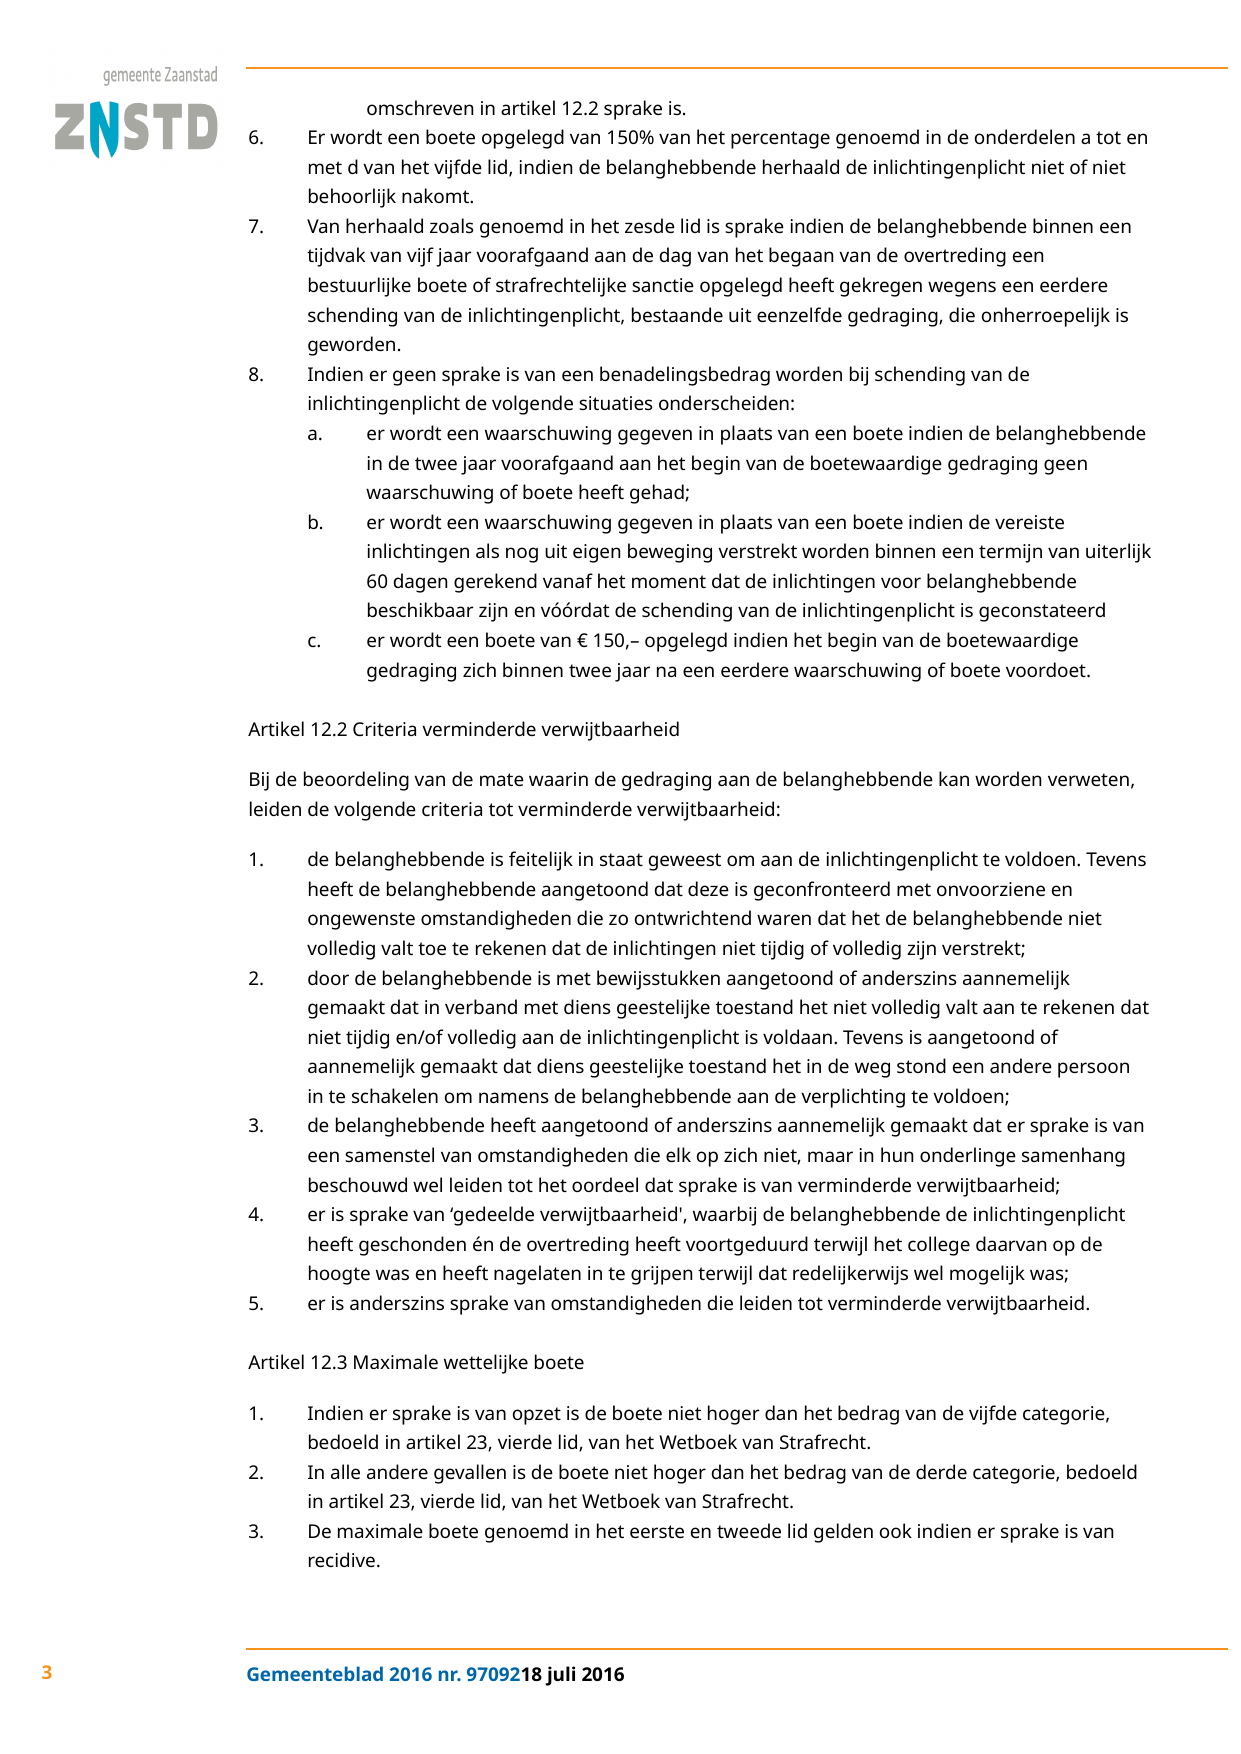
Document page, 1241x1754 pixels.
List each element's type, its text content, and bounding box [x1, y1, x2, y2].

list er wordt een boete van € 150,– opgelegd indien het begin van de boetewaardige gedraging zich binnen twee jaar na een eerdere waarschuwing of boete voordoet. [307, 627, 1152, 683]
list In alle andere gevallen is de boete niet hoger dan het bedrag van de derde categorie, bedoeld in artikel 23, vierde lid, van het Wetboek van Strafrecht. [248, 1459, 1152, 1514]
picture [41, 47, 231, 172]
list omschreven in artikel 12.2 sprake is. [307, 95, 1152, 121]
list Van herhaald zoals genoemd in het zesde lid is sprake indien de belanghebbende binnen een tijdvak van vijf jaar voorafgaand aan de dag van het begaan van de overtreding een bestuurlijke boete of strafrechtelijke sanctie opgelegd heeft gekregen wegens een eerdere schending van de inlichtingenplicht, bestaande uit eenzelfde gedraging, die onherroepelijk is geworden. [248, 213, 1152, 357]
list de belanghebbende is feitelijk in staat geweest om aan de inlichtingenplicht te voldoen. Tevens heeft de belanghebbende aangetoond dat deze is geconfronteerd met onvoorziene en ongewenste omstandigheden die zo ontwrichtend waren dat het de belanghebbende niet volledig valt toe te rekenen dat de inlichtingen niet tijdig of volledig zijn verstrekt; [248, 846, 1152, 961]
text Artikel 12.3 Maximale wettelijke boete [248, 1349, 1152, 1375]
list Indien er sprake is van opzet is de boete niet hoger dan het bedrag van de vijfde categorie, bedoeld in artikel 23, vierde lid, van het Wetboek van Strafrecht. [248, 1400, 1152, 1455]
list De maximale boete genoemd in het eerste en tweede lid gelden ook indien er sprake is van recidive. [248, 1518, 1152, 1573]
list Indien er geen sprake is van een benadelingsbedrag worden bij schending van de inlichtingenplicht de volgende situaties onderscheiden: [248, 361, 1152, 416]
list er wordt een waarschuwing gegeven in plaats van een boete indien de belanghebbende in de twee jaar voorafgaand aan het begin van de boetewaardige gedraging geen waarschuwing of boete heeft gehad; [307, 420, 1152, 505]
list er is sprake van ‘gedeelde verwijtbaarheid', waarbij de belanghebbende de inlichtingenplicht heeft geschonden én de overtreding heeft voortgeduurd terwijl het college daarvan op de hoogte was en heeft nagelaten in te grijpen terwijl dat redelijkerwijs wel mogelijk was; [248, 1201, 1152, 1286]
text Bij de beoordeling van de mate waarin de gedraging aan de belanghebbende kan worden verweten, leiden de volgende criteria tot verminderde verwijtbaarheid: [248, 766, 1152, 822]
list door de belanghebbende is met bewijsstukken aangetoond of anderszins aannemelijk gemaakt dat in verband met diens geestelijke toestand het niet volledig valt aan te rekenen dat niet tijdig en/of volledig aan de inlichtingenplicht is voldaan. Tevens is aangetoond of aannemelijk gemaakt dat diens geestelijke toestand het in de weg stond een andere persoon in te schakelen om namens de belanghebbende aan de verplichting te voldoen; [248, 965, 1152, 1109]
text Artikel 12.2 Criteria verminderde verwijtbaarheid [248, 716, 1152, 742]
list er wordt een waarschuwing gegeven in plaats van een boete indien de vereiste inlichtingen als nog uit eigen beweging verstrekt worden binnen een termijn van uiterlijk 60 dagen gerekend vanaf het moment dat de inlichtingen voor belanghebbende beschikbaar zijn en vóórdat de schending van de inlichtingenplicht is geconstateerd [307, 509, 1152, 623]
list er is anderszins sprake van omstandigheden die leiden tot verminderde verwijtbaarheid. [248, 1290, 1152, 1316]
list de belanghebbende heeft aangetoond of anderszins aannemelijk gemaakt dat er sprake is van een samenstel van omstandigheden die elk op zich niet, maar in hun onderlinge samenhang beschouwd wel leiden tot het oordeel dat sprake is van verminderde verwijtbaarheid; [248, 1113, 1152, 1198]
list Er wordt een boete opgelegd van 150% van het percentage genoemd in de onderdelen a tot en met d van het vijfde lid, indien de belanghebbende herhaald de inlichtingenplicht niet of niet behoorlijk nakomt. [248, 124, 1152, 209]
